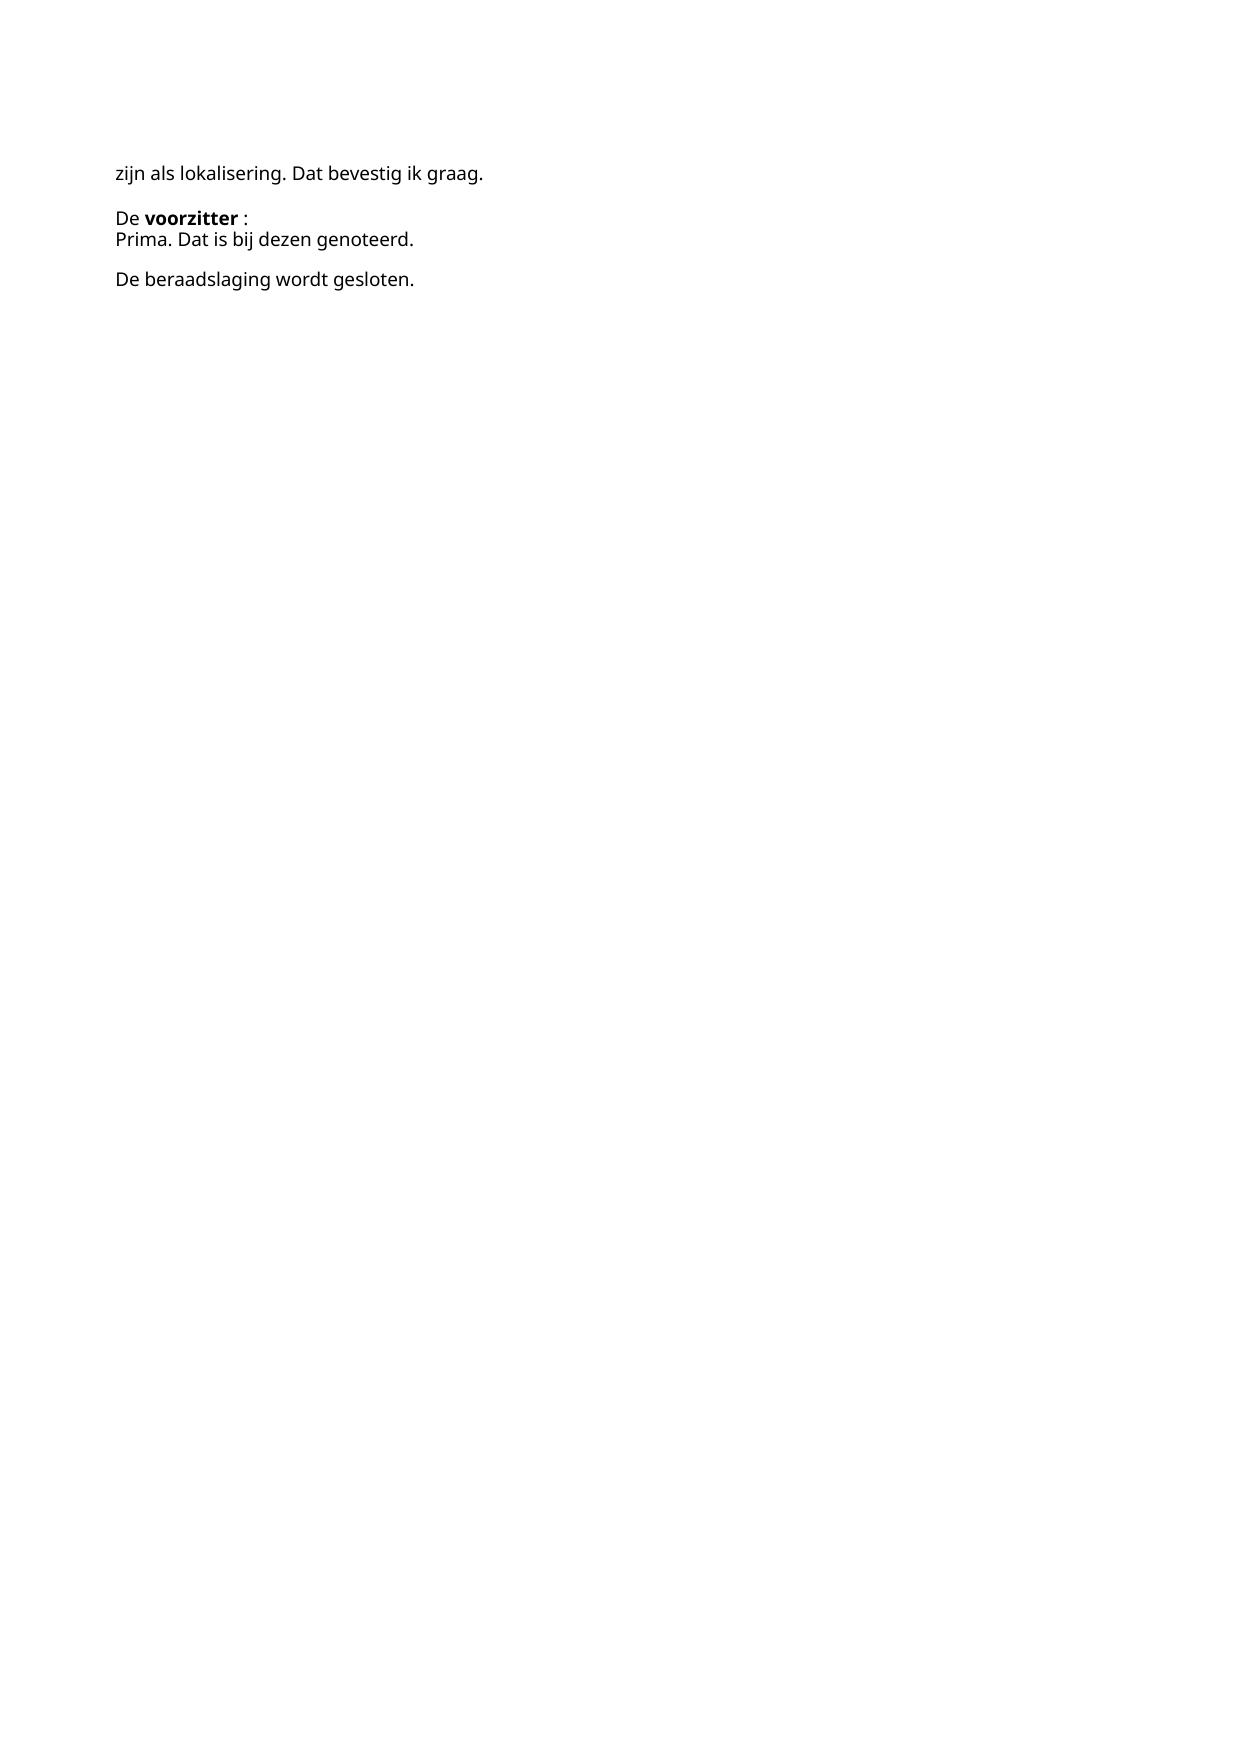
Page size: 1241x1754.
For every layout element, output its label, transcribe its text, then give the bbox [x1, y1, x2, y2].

text zijn als lokalisering. Dat bevestig ik graag. [115, 165, 605, 184]
text Prima. Dat is bij dezen genoteerd. [115, 231, 605, 250]
text De voorzitter : [115, 205, 605, 231]
text De beraadslaging wordt gesloten. [115, 271, 605, 291]
